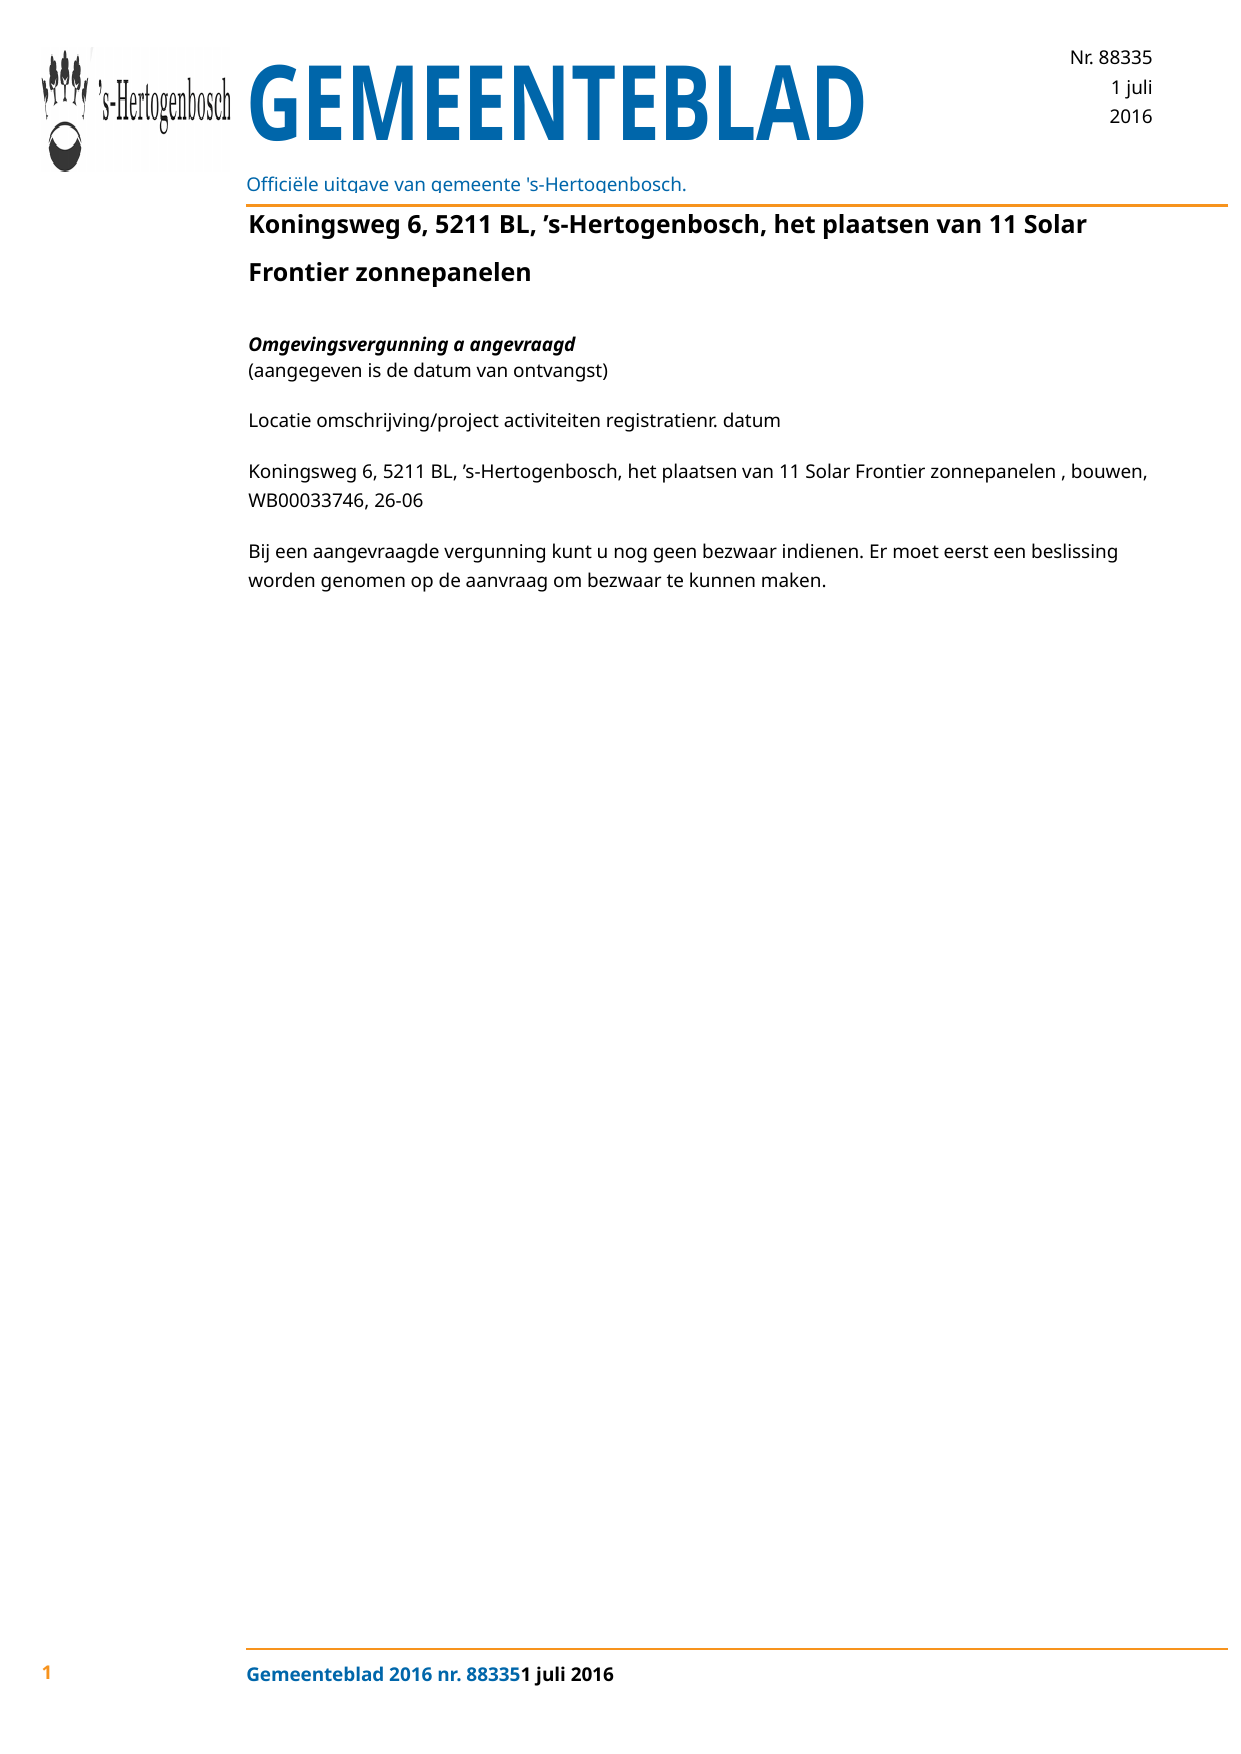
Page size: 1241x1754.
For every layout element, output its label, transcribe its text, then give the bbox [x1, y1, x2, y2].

text Locatie omschrijving/project activiteiten registratienr. datum [248, 408, 1152, 433]
picture [41, 47, 231, 172]
text (aangegeven is de datum van ontvangst) [248, 357, 1152, 383]
text Omgevingsvergunning a angevraagd [248, 331, 1152, 357]
text Koningsweg 6, 5211 BL, ’s-Hertogenbosch, het plaatsen van 11 Solar Frontier zonnepanelen , bouwen, WB00033746, 26-06 [248, 458, 1152, 513]
text Bij een aangevraagde vergunning kunt u nog geen bezwaar indienen. Er moet eerst een beslissing worden genomen op de aanvraag om bezwaar te kunnen maken. [248, 538, 1152, 593]
text Koningsweg 6, 5211 BL, ’s-Hertogenbosch, het plaatsen van 11 Solar Frontier zonnepanelen [248, 207, 1152, 288]
